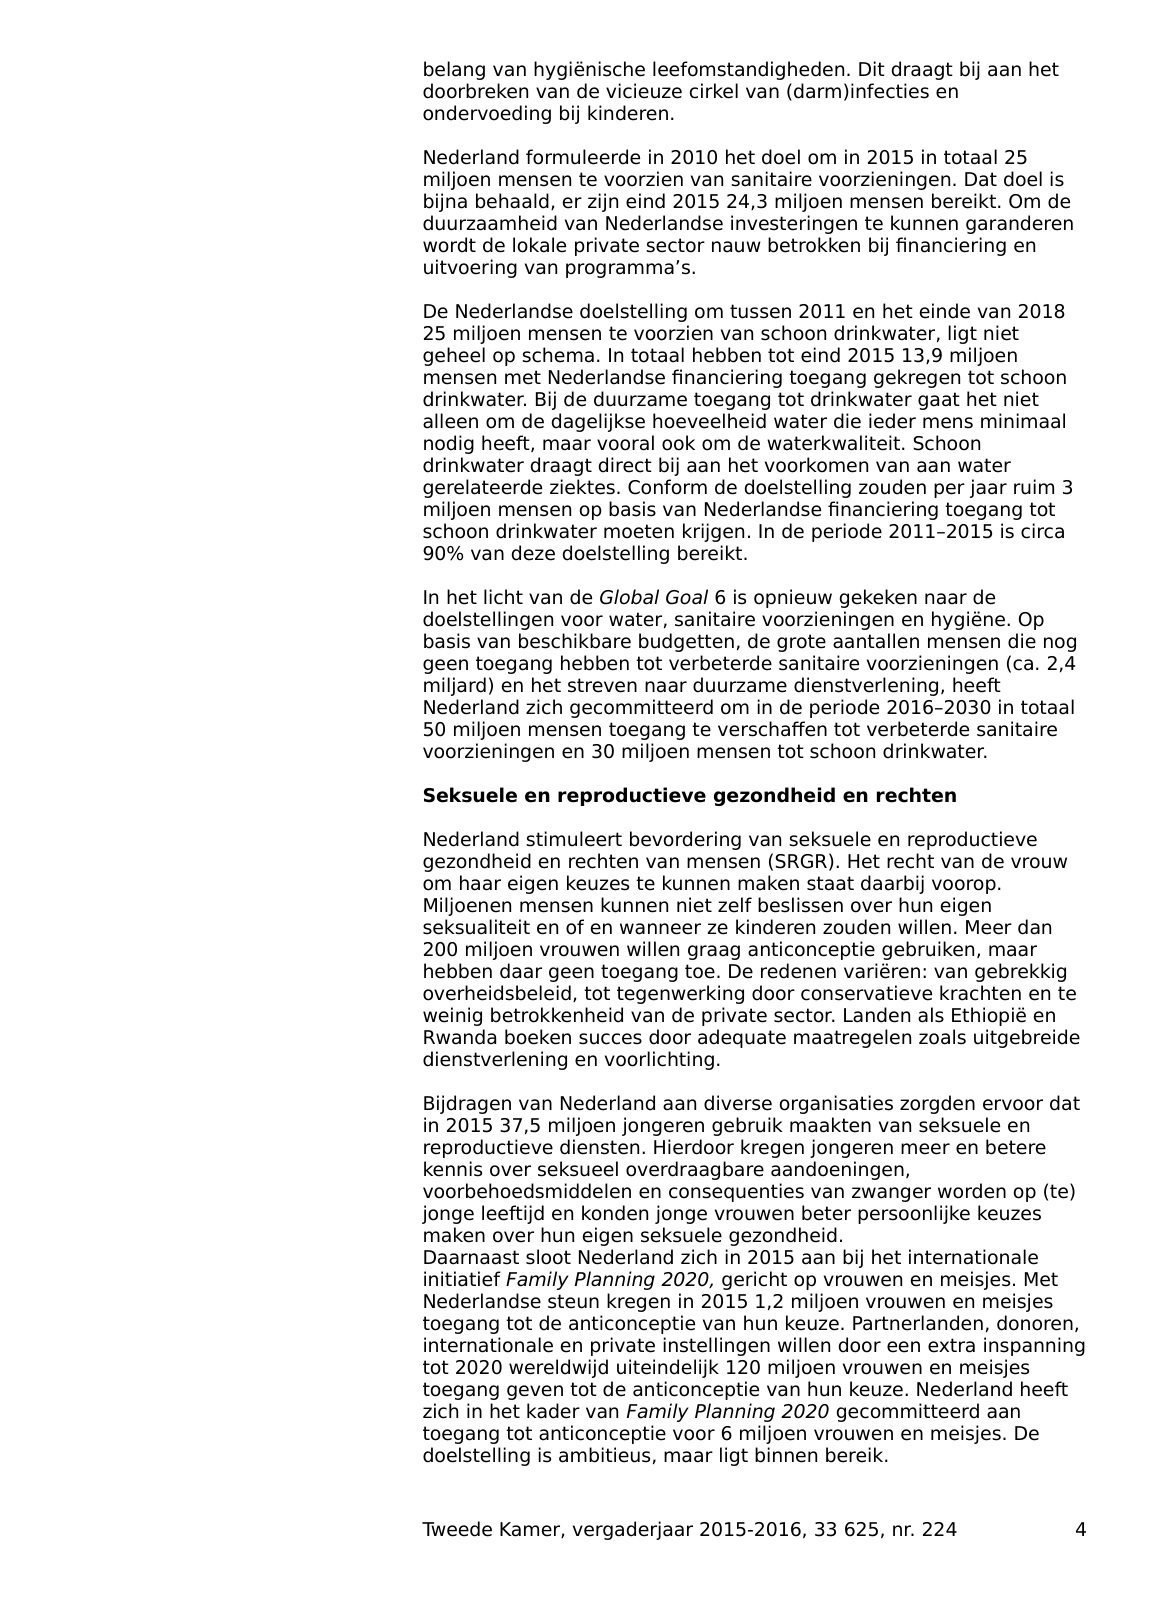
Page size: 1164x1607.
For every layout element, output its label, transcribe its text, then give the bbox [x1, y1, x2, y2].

subtitle Seksuele en reproductieve gezondheid en rechten [422, 785, 1087, 807]
text Bijdragen van Nederland aan diverse organisaties zorgden ervoor dat in 2015 37,5 miljoen jongeren gebruik maakten van seksuele en reproductieve diensten. Hierdoor kregen jongeren meer en betere kennis over seksueel overdraagbare aandoeningen, voorbehoedsmiddelen en consequenties van zwanger worden op (te) jonge leeftijd en konden jonge vrouwen beter persoonlijke keuzes maken over hun eigen seksuele gezondheid. [422, 1093, 1087, 1247]
text Nederland stimuleert bevordering van seksuele en reproductieve gezondheid en rechten van mensen (SRGR). Het recht van de vrouw om haar eigen keuzes te kunnen maken staat daarbij voorop. Miljoenen mensen kunnen niet zelf beslissen over hun eigen seksualiteit en of en wanneer ze kinderen zouden willen. Meer dan 200 miljoen vrouwen willen graag anticonceptie gebruiken, maar hebben daar geen toegang toe. De redenen variëren: van gebrekkig overheidsbeleid, tot tegenwerking door conservatieve krachten en te weinig betrokkenheid van de private sector. Landen als Ethiopië en Rwanda boeken succes door adequate maatregelen zoals uitgebreide dienstverlening en voorlichting. [422, 829, 1087, 1071]
text In het licht van de Global Goal 6 is opnieuw gekeken naar de doelstellingen voor water, sanitaire voorzieningen en hygiëne. Op basis van beschikbare budgetten, de grote aantallen mensen die nog geen toegang hebben tot verbeterde sanitaire voorzieningen (ca. 2,4 miljard) en het streven naar duurzame dienstverlening, heeft Nederland zich gecommitteerd om in de periode 2016–2030 in totaal 50 miljoen mensen toegang te verschaffen tot verbeterde sanitaire voorzieningen en 30 miljoen mensen tot schoon drinkwater. [422, 587, 1087, 763]
text Daarnaast sloot Nederland zich in 2015 aan bij het internationale initiatief Family Planning 2020, gericht op vrouwen en meisjes. Met Nederlandse steun kregen in 2015 1,2 miljoen vrouwen en meisjes toegang tot de anticonceptie van hun keuze. Partnerlanden, donoren, internationale en private instellingen willen door een extra inspanning tot 2020 wereldwijd uiteindelijk 120 miljoen vrouwen en meisjes toegang geven tot de anticonceptie van hun keuze. Nederland heeft zich in het kader van Family Planning 2020 gecommitteerd aan toegang tot anticonceptie voor 6 miljoen vrouwen en meisjes. De doelstelling is ambitieus, maar ligt binnen bereik. [422, 1247, 1087, 1467]
text De Nederlandse doelstelling om tussen 2011 en het einde van 2018 25 miljoen mensen te voorzien van schoon drinkwater, ligt niet geheel op schema. In totaal hebben tot eind 2015 13,9 miljoen mensen met Nederlandse financiering toegang gekregen tot schoon drinkwater. Bij de duurzame toegang tot drinkwater gaat het niet alleen om de dagelijkse hoeveelheid water die ieder mens minimaal nodig heeft, maar vooral ook om de waterkwaliteit. Schoon drinkwater draagt direct bij aan het voorkomen van aan water gerelateerde ziektes. Conform de doelstelling zouden per jaar ruim 3 miljoen mensen op basis van Nederlandse financiering toegang tot schoon drinkwater moeten krijgen. In de periode 2011–2015 is circa 90% van deze doelstelling bereikt. [422, 301, 1087, 565]
text Nederland formuleerde in 2010 het doel om in 2015 in totaal 25 miljoen mensen te voorzien van sanitaire voorzieningen. Dat doel is bijna behaald, er zijn eind 2015 24,3 miljoen mensen bereikt. Om de duurzaamheid van Nederlandse investeringen te kunnen garanderen wordt de lokale private sector nauw betrokken bij financiering en uitvoering van programma’s. [422, 147, 1087, 279]
text belang van hygiënische leefomstandigheden. Dit draagt bij aan het doorbreken van de vicieuze cirkel van (darm)infecties en ondervoeding bij kinderen. [422, 59, 1087, 125]
